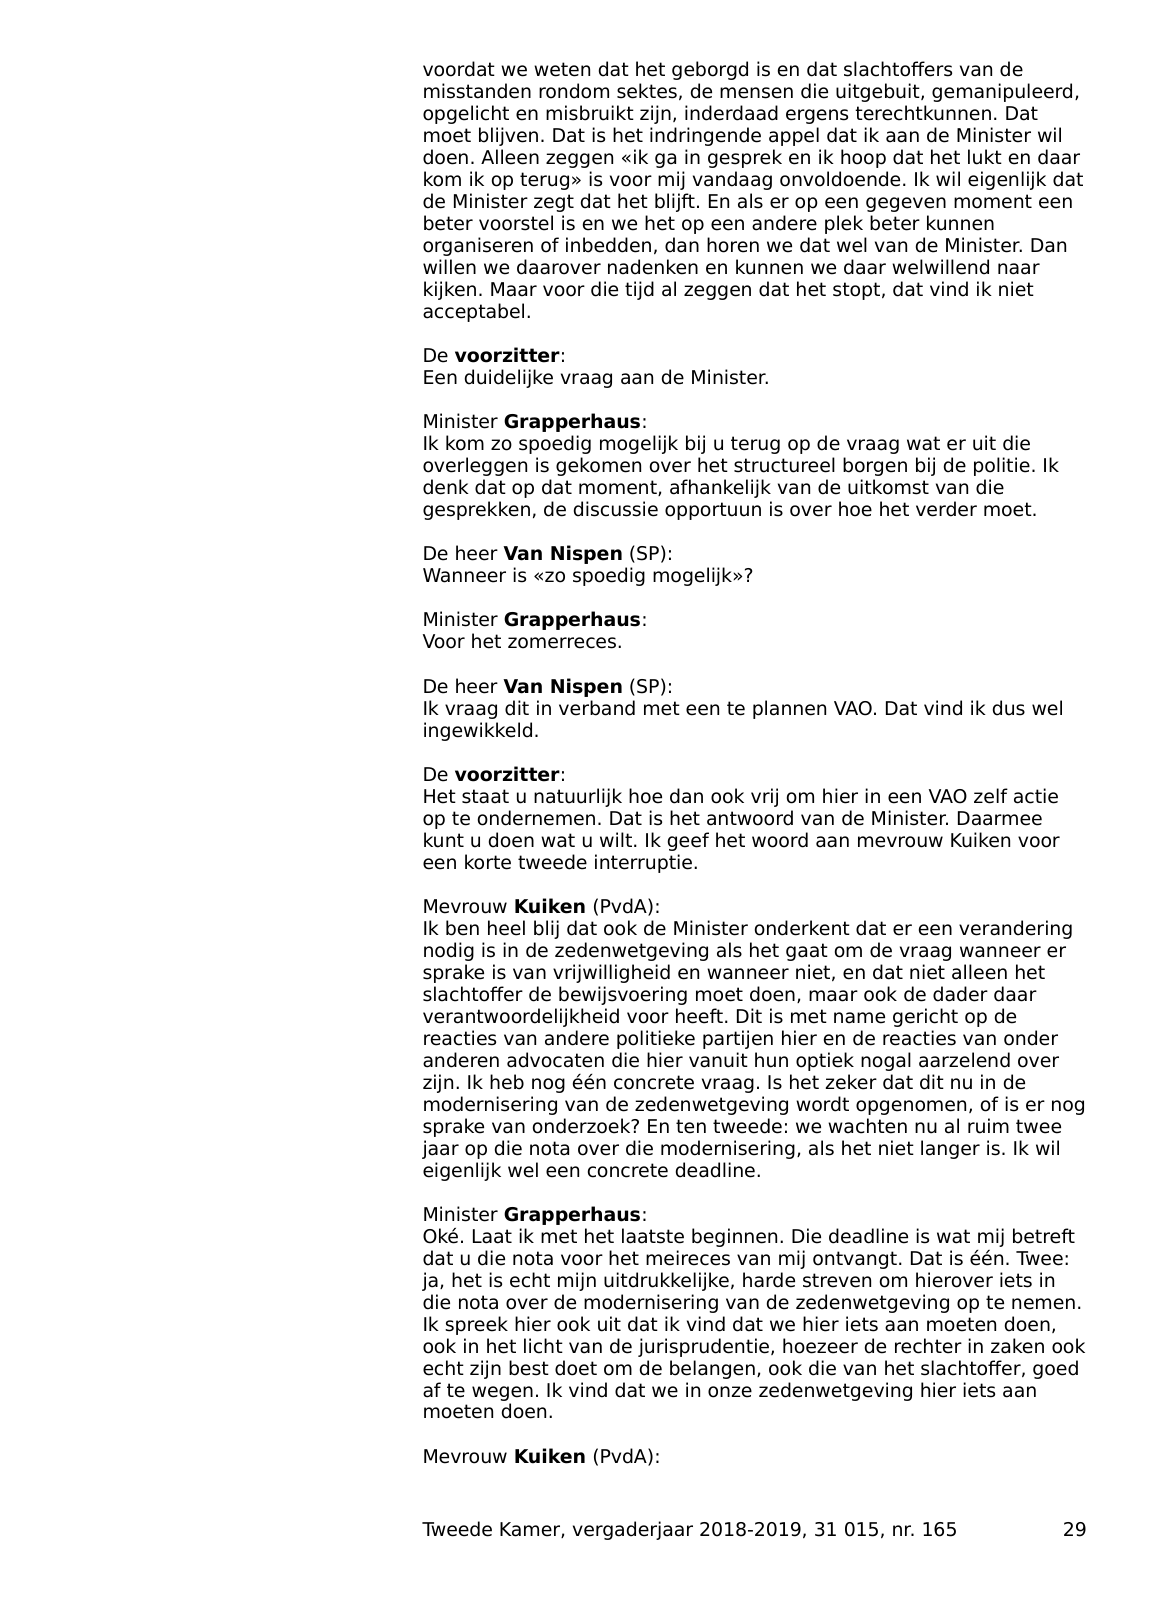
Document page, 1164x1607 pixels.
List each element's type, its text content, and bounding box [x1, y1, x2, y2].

text Een duidelijke vraag aan de Minister. [422, 367, 1087, 389]
text De voorzitter: [422, 764, 1087, 786]
text Mevrouw Kuiken (PvdA): [422, 896, 1087, 918]
text De heer Van Nispen (SP): [422, 676, 1087, 697]
text Ik kom zo spoedig mogelijk bij u terug op de vraag wat er uit die overleggen is gekomen over het structureel borgen bij de politie. Ik denk dat op dat moment, afhankelijk van de uitkomst van die gesprekken, de discussie opportuun is over hoe het verder moet. [422, 433, 1087, 521]
text Minister Grapperhaus: [422, 609, 1087, 631]
text Voor het zomerreces. [422, 631, 1087, 653]
text Mevrouw Kuiken (PvdA): [422, 1446, 1087, 1468]
text Wanneer is «zo spoedig mogelijk»? [422, 565, 1087, 587]
text Minister Grapperhaus: [422, 411, 1087, 433]
text Oké. Laat ik met het laatste beginnen. Die deadline is wat mij betreft dat u die nota voor het meireces van mij ontvangt. Dat is één. Twee: ja, het is echt mijn uitdrukkelijke, harde streven om hierover iets in die nota over de modernisering van de zedenwetgeving op te nemen. Ik spreek hier ook uit dat ik vind dat we hier iets aan moeten doen, ook in het licht van de jurisprudentie, hoezeer de rechter in zaken ook echt zijn best doet om de belangen, ook die van het slachtoffer, goed af te wegen. Ik vind dat we in onze zedenwetgeving hier iets aan moeten doen. [422, 1226, 1087, 1423]
text Minister Grapperhaus: [422, 1204, 1087, 1226]
text De voorzitter: [422, 345, 1087, 367]
text De heer Van Nispen (SP): [422, 543, 1087, 565]
text voordat we weten dat het geborgd is en dat slachtoffers van de misstanden rondom sektes, de mensen die uitgebuit, gemanipuleerd, opgelicht en misbruikt zijn, inderdaad ergens terechtkunnen. Dat moet blijven. Dat is het indringende appel dat ik aan de Minister wil doen. Alleen zeggen «ik ga in gesprek en ik hoop dat het lukt en daar kom ik op terug» is voor mij vandaag onvoldoende. Ik wil eigenlijk dat de Minister zegt dat het blijft. En als er op een gegeven moment een beter voorstel is en we het op een andere plek beter kunnen organiseren of inbedden, dan horen we dat wel van de Minister. Dan willen we daarover nadenken en kunnen we daar welwillend naar kijken. Maar voor die tijd al zeggen dat het stopt, dat vind ik niet acceptabel. [422, 59, 1087, 323]
text Het staat u natuurlijk hoe dan ook vrij om hier in een VAO zelf actie op te ondernemen. Dat is het antwoord van de Minister. Daarmee kunt u doen wat u wilt. Ik geef het woord aan mevrouw Kuiken voor een korte tweede interruptie. [422, 786, 1087, 873]
text Ik ben heel blij dat ook de Minister onderkent dat er een verandering nodig is in de zedenwetgeving als het gaat om de vraag wanneer er sprake is van vrijwilligheid en wanneer niet, en dat niet alleen het slachtoffer de bewijsvoering moet doen, maar ook de dader daar verantwoordelijkheid voor heeft. Dit is met name gericht op de reacties van andere politieke partijen hier en de reacties van onder anderen advocaten die hier vanuit hun optiek nogal aarzelend over zijn. Ik heb nog één concrete vraag. Is het zeker dat dit nu in de modernisering van de zedenwetgeving wordt opgenomen, of is er nog sprake van onderzoek? En ten tweede: we wachten nu al ruim twee jaar op die nota over die modernisering, als het niet langer is. Ik wil eigenlijk wel een concrete deadline. [422, 918, 1087, 1181]
text Ik vraag dit in verband met een te plannen VAO. Dat vind ik dus wel ingewikkeld. [422, 697, 1087, 741]
